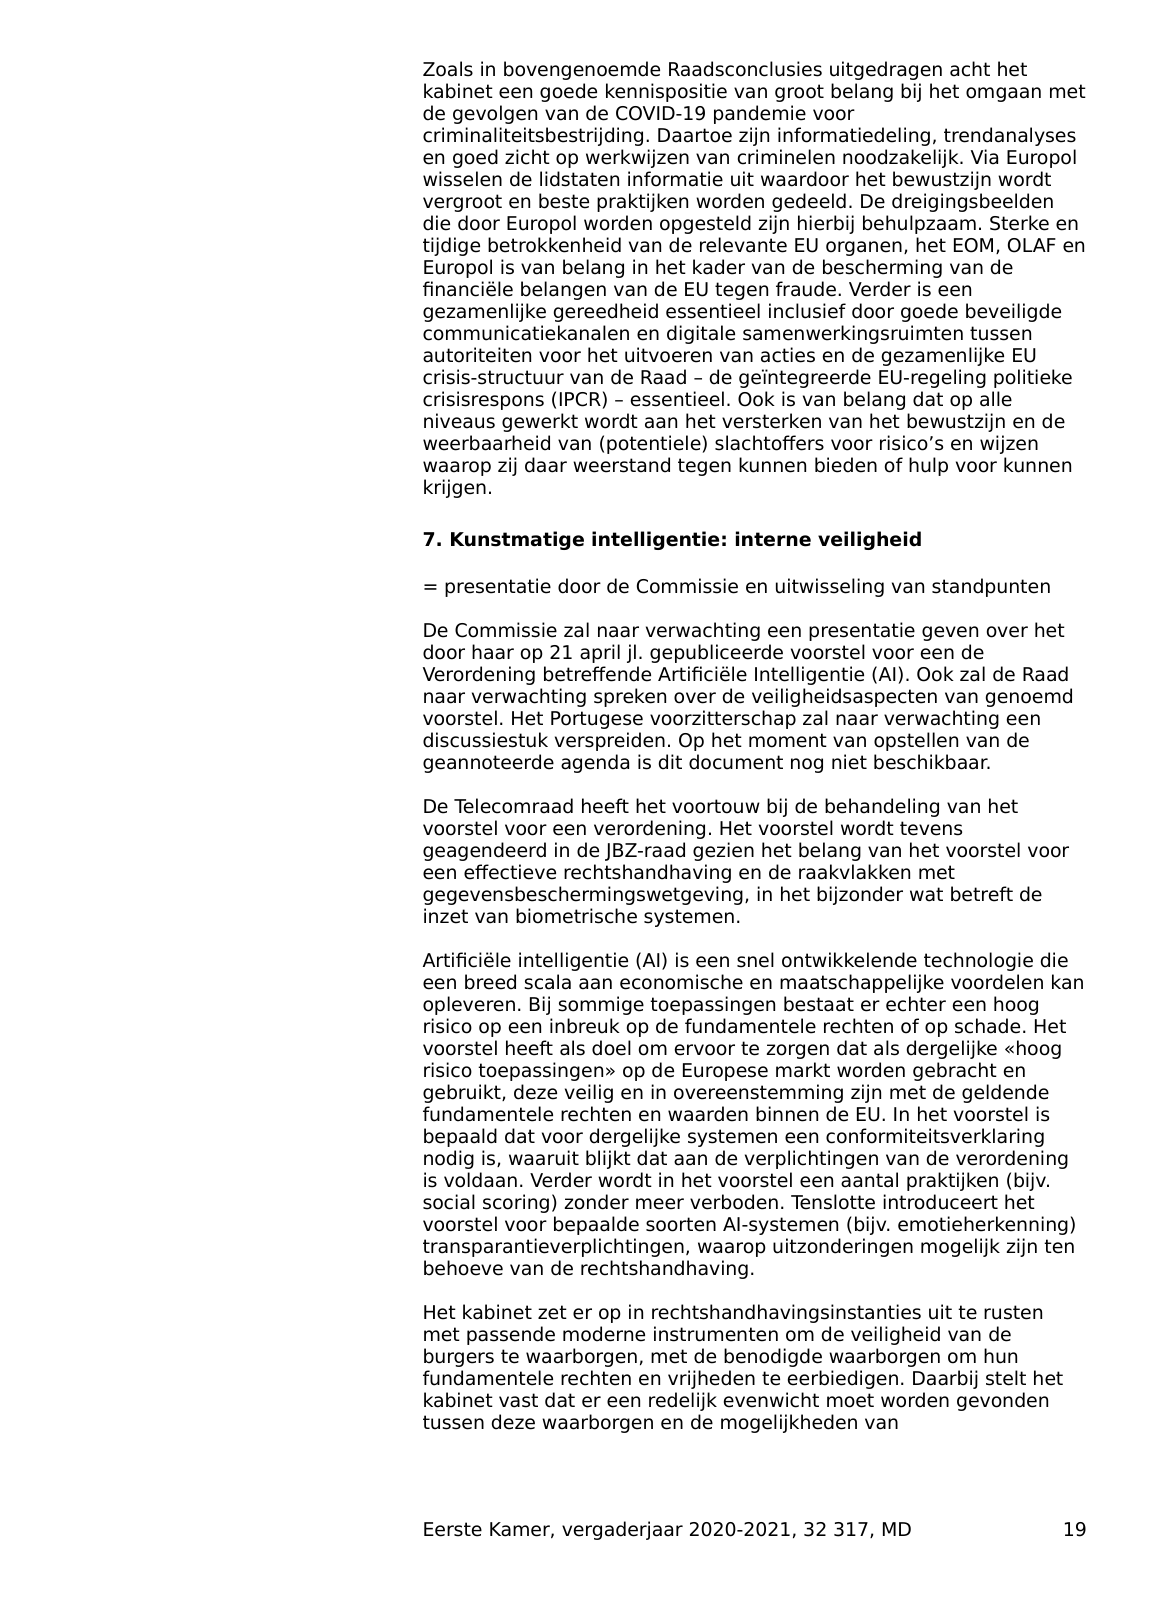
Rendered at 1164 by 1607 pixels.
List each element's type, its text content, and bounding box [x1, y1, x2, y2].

text = presentatie door de Commissie en uitwisseling van standpunten [422, 576, 1087, 598]
text De Telecomraad heeft het voortouw bij de behandeling van het voorstel voor een verordening. Het voorstel wordt tevens geagendeerd in de JBZ-raad gezien het belang van het voorstel voor een effectieve rechtshandhaving en de raakvlakken met gegevensbeschermingswetgeving, in het bijzonder wat betreft de inzet van biometrische systemen. [422, 796, 1087, 928]
text De Commissie zal naar verwachting een presentatie geven over het door haar op 21 april jl. gepubliceerde voorstel voor een de Verordening betreffende Artificiële Intelligentie (AI). Ook zal de Raad naar verwachting spreken over de veiligheidsaspecten van genoemd voorstel. Het Portugese voorzitterschap zal naar verwachting een discussiestuk verspreiden. Op het moment van opstellen van de geannoteerde agenda is dit document nog niet beschikbaar. [422, 620, 1087, 774]
subtitle 7. Kunstmatige intelligentie: interne veiligheid [422, 529, 1087, 551]
text Zoals in bovengenoemde Raadsconclusies uitgedragen acht het kabinet een goede kennispositie van groot belang bij het omgaan met de gevolgen van de COVID-19 pandemie voor criminaliteitsbestrijding. Daartoe zijn informatiedeling, trendanalyses en goed zicht op werkwijzen van criminelen noodzakelijk. Via Europol wisselen de lidstaten informatie uit waardoor het bewustzijn wordt vergroot en beste praktijken worden gedeeld. De dreigingsbeelden die door Europol worden opgesteld zijn hierbij behulpzaam. Sterke en tijdige betrokkenheid van de relevante EU organen, het EOM, OLAF en Europol is van belang in het kader van de bescherming van de financiële belangen van de EU tegen fraude. Verder is een gezamenlijke gereedheid essentieel inclusief door goede beveiligde communicatiekanalen en digitale samenwerkingsruimten tussen autoriteiten voor het uitvoeren van acties en de gezamenlijke EU crisis-structuur van de Raad – de geïntegreerde EU-regeling politieke crisisrespons (IPCR) – essentieel. Ook is van belang dat op alle niveaus gewerkt wordt aan het versterken van het bewustzijn en de weerbaarheid van (potentiele) slachtoffers voor risico’s en wijzen waarop zij daar weerstand tegen kunnen bieden of hulp voor kunnen krijgen. [422, 59, 1087, 499]
text Artificiële intelligentie (AI) is een snel ontwikkelende technologie die een breed scala aan economische en maatschappelijke voordelen kan opleveren. Bij sommige toepassingen bestaat er echter een hoog risico op een inbreuk op de fundamentele rechten of op schade. Het voorstel heeft als doel om ervoor te zorgen dat als dergelijke «hoog risico toepassingen» op de Europese markt worden gebracht en gebruikt, deze veilig en in overeenstemming zijn met de geldende fundamentele rechten en waarden binnen de EU. In het voorstel is bepaald dat voor dergelijke systemen een conformiteitsverklaring nodig is, waaruit blijkt dat aan de verplichtingen van de verordening is voldaan. Verder wordt in het voorstel een aantal praktijken (bijv. social scoring) zonder meer verboden. Tenslotte introduceert het voorstel voor bepaalde soorten AI-systemen (bijv. emotieherkenning) transparantieverplichtingen, waarop uitzonderingen mogelijk zijn ten behoeve van de rechtshandhaving. [422, 950, 1087, 1279]
text Het kabinet zet er op in rechtshandhavingsinstanties uit te rusten met passende moderne instrumenten om de veiligheid van de burgers te waarborgen, met de benodigde waarborgen om hun fundamentele rechten en vrijheden te eerbiedigen. Daarbij stelt het kabinet vast dat er een redelijk evenwicht moet worden gevonden tussen deze waarborgen en de mogelijkheden van [422, 1302, 1087, 1434]
